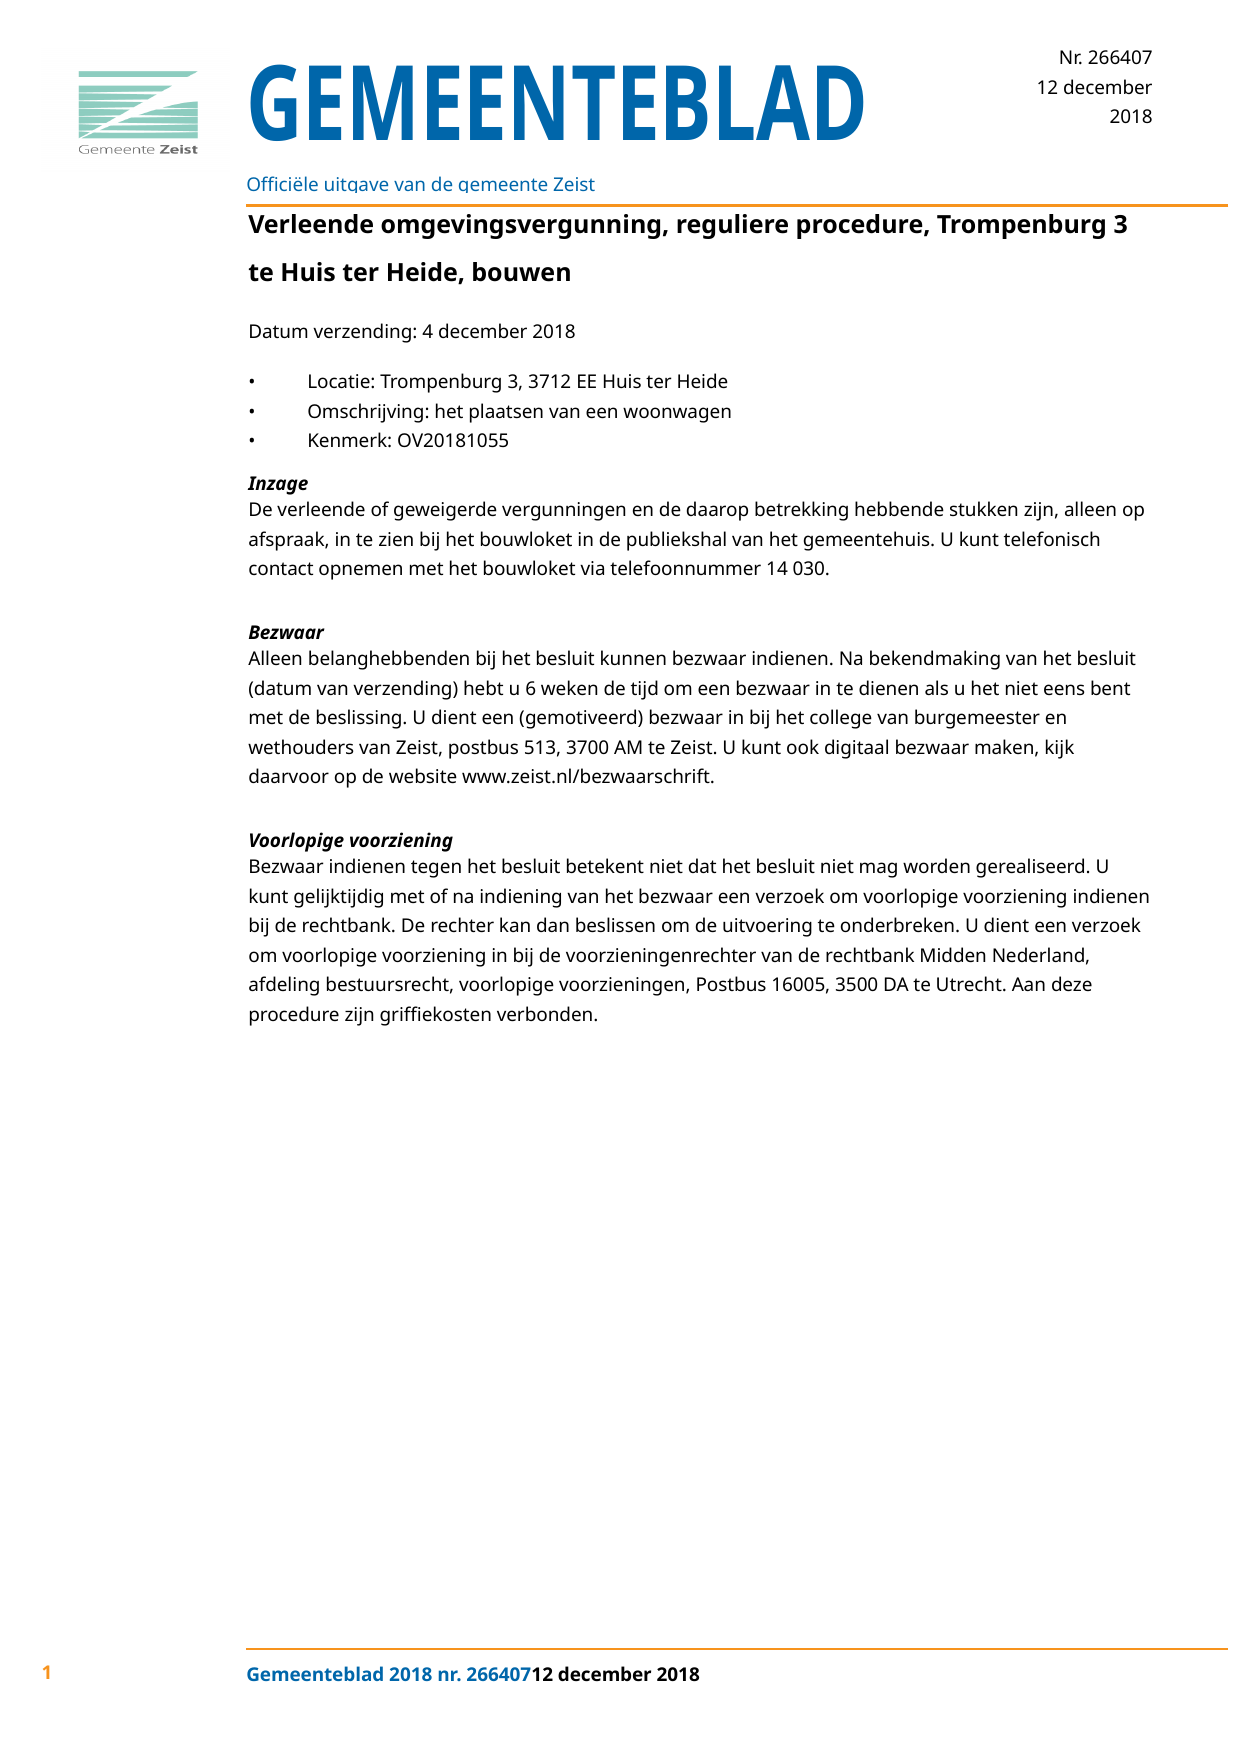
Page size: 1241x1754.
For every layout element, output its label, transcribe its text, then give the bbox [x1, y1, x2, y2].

text Bezwaar indienen tegen het besluit betekent niet dat het besluit niet mag worden gerealiseerd. U kunt gelijktijdig met of na indiening van het bezwaar een verzoek om voorlopige voorziening indienen bij de rechtbank. De rechter kan dan beslissen om de uitvoering te onderbreken. U dient een verzoek om voorlopige voorziening in bij de voorzieningenrechter van de rechtbank Midden Nederland, afdeling bestuursrecht, voorlopige voorzieningen, Postbus 16005, 3500 DA te Utrecht. Aan deze procedure zijn griffiekosten verbonden. [248, 853, 1152, 1027]
list Locatie: Trompenburg 3, 3712 EE Huis ter Heide [248, 368, 1152, 394]
text Bezwaar [248, 619, 1152, 645]
text Alleen belanghebbenden bij het besluit kunnen bezwaar indienen. Na bekendmaking van het besluit (datum van verzending) hebt u 6 weken de tijd om een bezwaar in te dienen als u het niet eens bent met de beslissing. U dient een (gemotiveerd) bezwaar in bij het college van burgemeester en wethouders van Zeist, postbus 513, 3700 AM te Zeist. U kunt ook digitaal bezwaar maken, kijk daarvoor op de website www.zeist.nl/bezwaarschrift. [248, 645, 1152, 789]
list Omschrijving: het plaatsen van een woonwagen [248, 398, 1152, 424]
text Voorlopige voorziening [248, 827, 1152, 853]
text Inzage [248, 471, 1152, 496]
text Verleende omgevingsvergunning, reguliere procedure, Trompenburg 3 te Huis ter Heide, bouwen [248, 207, 1152, 288]
list Kenmerk: OV20181055 [248, 427, 1152, 453]
picture [41, 47, 231, 172]
text Datum verzending: 4 december 2018 [248, 318, 1152, 344]
text De verleende of geweigerde vergunningen en de daarop betrekking hebbende stukken zijn, alleen op afspraak, in te zien bij het bouwloket in de publiekshal van het gemeentehuis. U kunt telefonisch contact opnemen met het bouwloket via telefoonnummer 14 030. [248, 496, 1152, 581]
